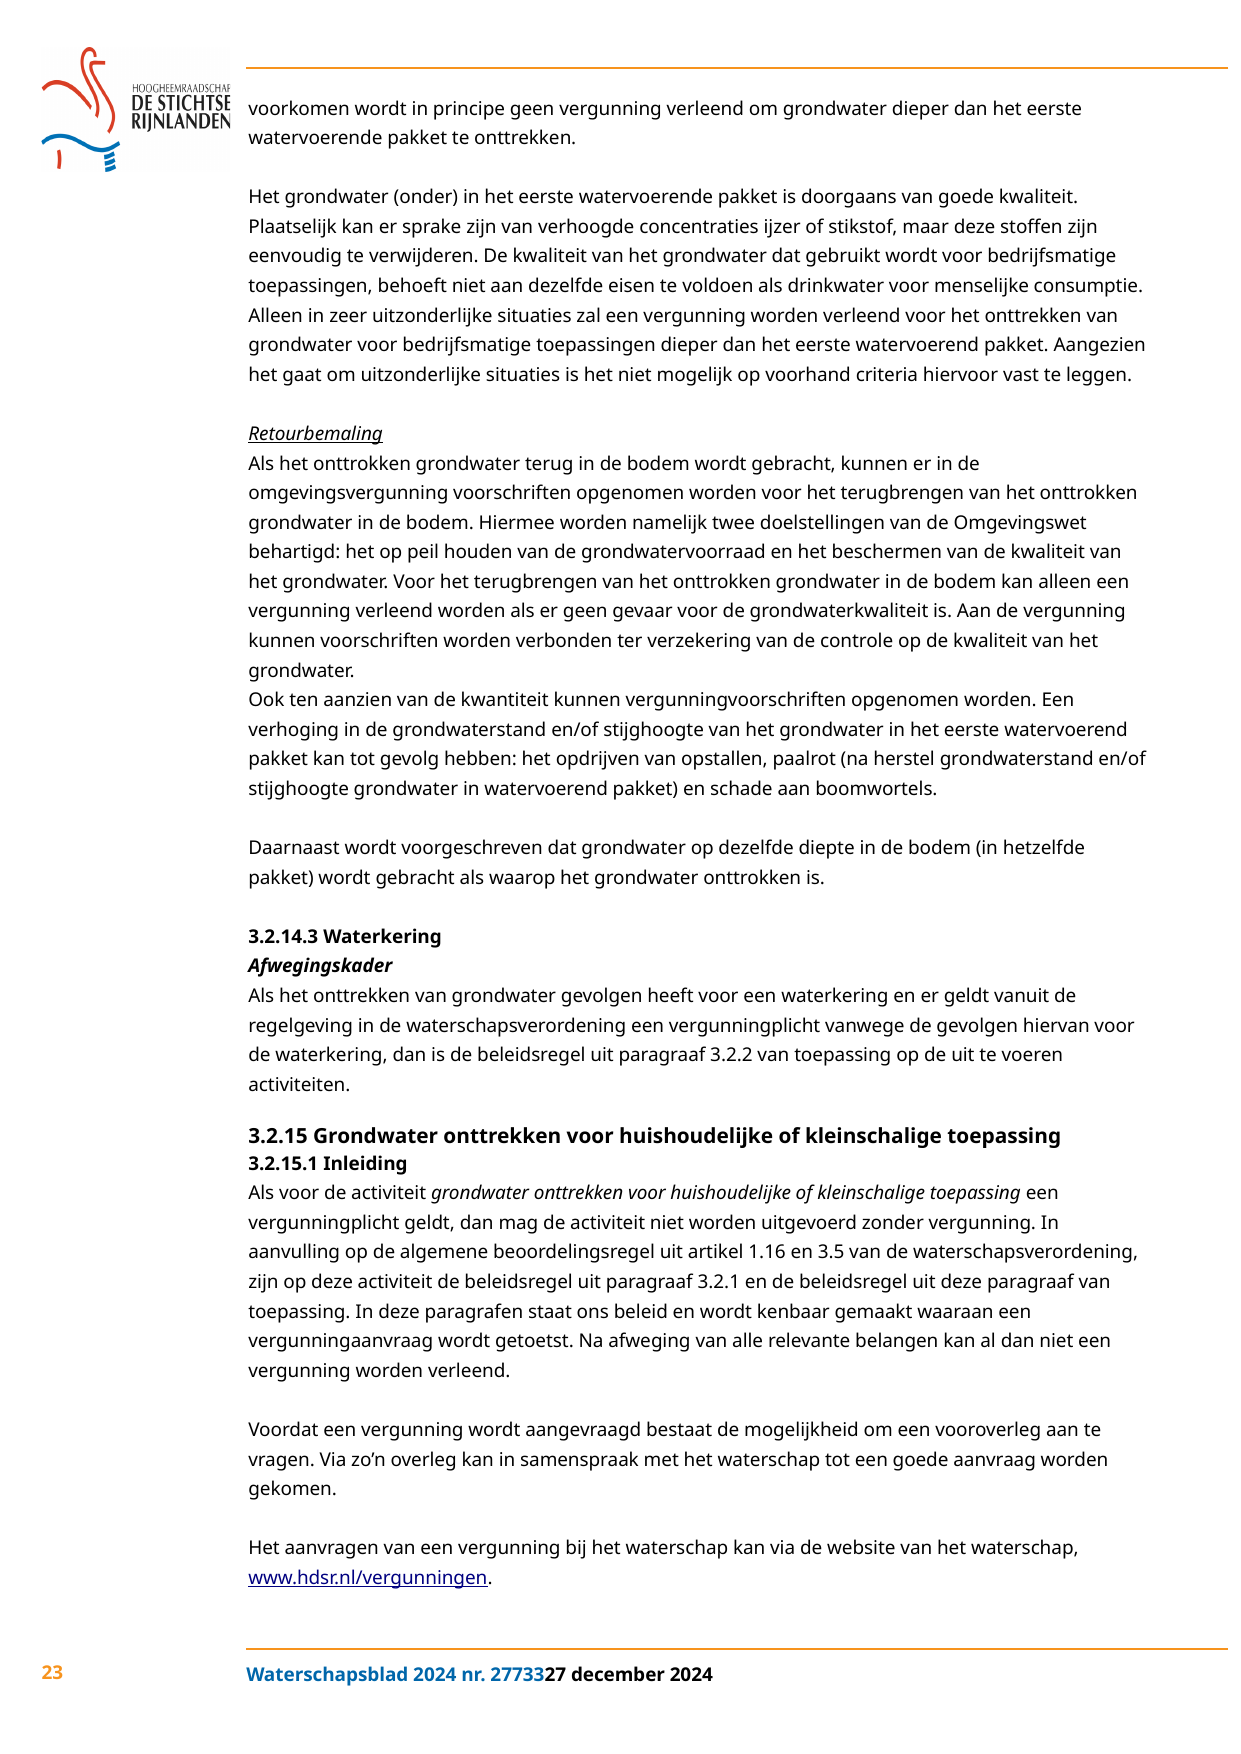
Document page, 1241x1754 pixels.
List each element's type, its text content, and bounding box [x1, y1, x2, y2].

text 3.2.15 Grondwater onttrekken voor huishoudelijke of kleinschalige toepassing [248, 1121, 1152, 1150]
text 3.2.15.1 Inleiding [248, 1150, 1152, 1176]
text Daarnaast wordt voorgeschreven dat grondwater op dezelfde diepte in de bodem (in hetzelfde pakket) wordt gebracht als waarop het grondwater onttrokken is. [248, 834, 1152, 890]
text Retourbemaling [248, 420, 1152, 446]
text Het aanvragen van een vergunning bij het waterschap kan via de website van het waterschap, www.hdsr.nl/vergunningen. [248, 1534, 1152, 1590]
text Als het onttrokken grondwater terug in de bodem wordt gebracht, kunnen er in de omgevingsvergunning voorschriften opgenomen worden voor het terugbrengen van het onttrokken grondwater in de bodem. Hiermee worden namelijk twee doelstellingen van de Omgevingswet behartigd: het op peil houden van de grondwatervoorraad en het beschermen van de kwaliteit van het grondwater. Voor het terugbrengen van het onttrokken grondwater in de bodem kan alleen een vergunning verleend worden als er geen gevaar voor de grondwaterkwaliteit is. Aan de vergunning kunnen voorschriften worden verbonden ter verzekering van de controle op de kwaliteit van het grondwater. [248, 450, 1152, 683]
picture [41, 47, 231, 172]
text 3.2.14.3 Waterkering [248, 923, 1152, 949]
text Als het onttrekken van grondwater gevolgen heeft voor een waterkering en er geldt vanuit de regelgeving in de waterschapsverordening een vergunningplicht vanwege de gevolgen hiervan voor de waterkering, dan is de beleidsregel uit paragraaf 3.2.2 van toepassing op de uit te voeren activiteiten. [248, 982, 1152, 1097]
text Voordat een vergunning wordt aangevraagd bestaat de mogelijkheid om een vooroverleg aan te vragen. Via zo’n overleg kan in samenspraak met het waterschap tot een goede aanvraag worden gekomen. [248, 1416, 1152, 1501]
text Afwegingskader [248, 953, 1152, 978]
text Ook ten aanzien van de kwantiteit kunnen vergunningvoorschriften opgenomen worden. Een verhoging in de grondwaterstand en/of stijghoogte van het grondwater in het eerste watervoerend pakket kan tot gevolg hebben: het opdrijven van opstallen, paalrot (na herstel grondwaterstand en/of stijghoogte grondwater in watervoerend pakket) en schade aan boomwortels. [248, 686, 1152, 801]
text voorkomen wordt in principe geen vergunning verleend om grondwater dieper dan het eerste watervoerende pakket te onttrekken. [248, 95, 1152, 150]
text Als voor de activiteit grondwater onttrekken voor huishoudelijke of kleinschalige toepassing een vergunningplicht geldt, dan mag de activiteit niet worden uitgevoerd zonder vergunning. In aanvulling op de algemene beoordelingsregel uit artikel 1.16 en 3.5 van de waterschapsverordening, zijn op deze activiteit de beleidsregel uit paragraaf 3.2.1 en de beleidsregel uit deze paragraaf van toepassing. In deze paragrafen staat ons beleid en wordt kenbaar gemaakt waaraan een vergunningaanvraag wordt getoetst. Na afweging van alle relevante belangen kan al dan niet een vergunning worden verleend. [248, 1179, 1152, 1383]
text Het grondwater (onder) in het eerste watervoerende pakket is doorgaans van goede kwaliteit. Plaatselijk kan er sprake zijn van verhoogde concentraties ijzer of stikstof, maar deze stoffen zijn eenvoudig te verwijderen. De kwaliteit van het grondwater dat gebruikt wordt voor bedrijfsmatige toepassingen, behoeft niet aan dezelfde eisen te voldoen als drinkwater voor menselijke consumptie. Alleen in zeer uitzonderlijke situaties zal een vergunning worden verleend voor het onttrekken van grondwater voor bedrijfsmatige toepassingen dieper dan het eerste watervoerend pakket. Aangezien het gaat om uitzonderlijke situaties is het niet mogelijk op voorhand criteria hiervoor vast te leggen. [248, 183, 1152, 387]
